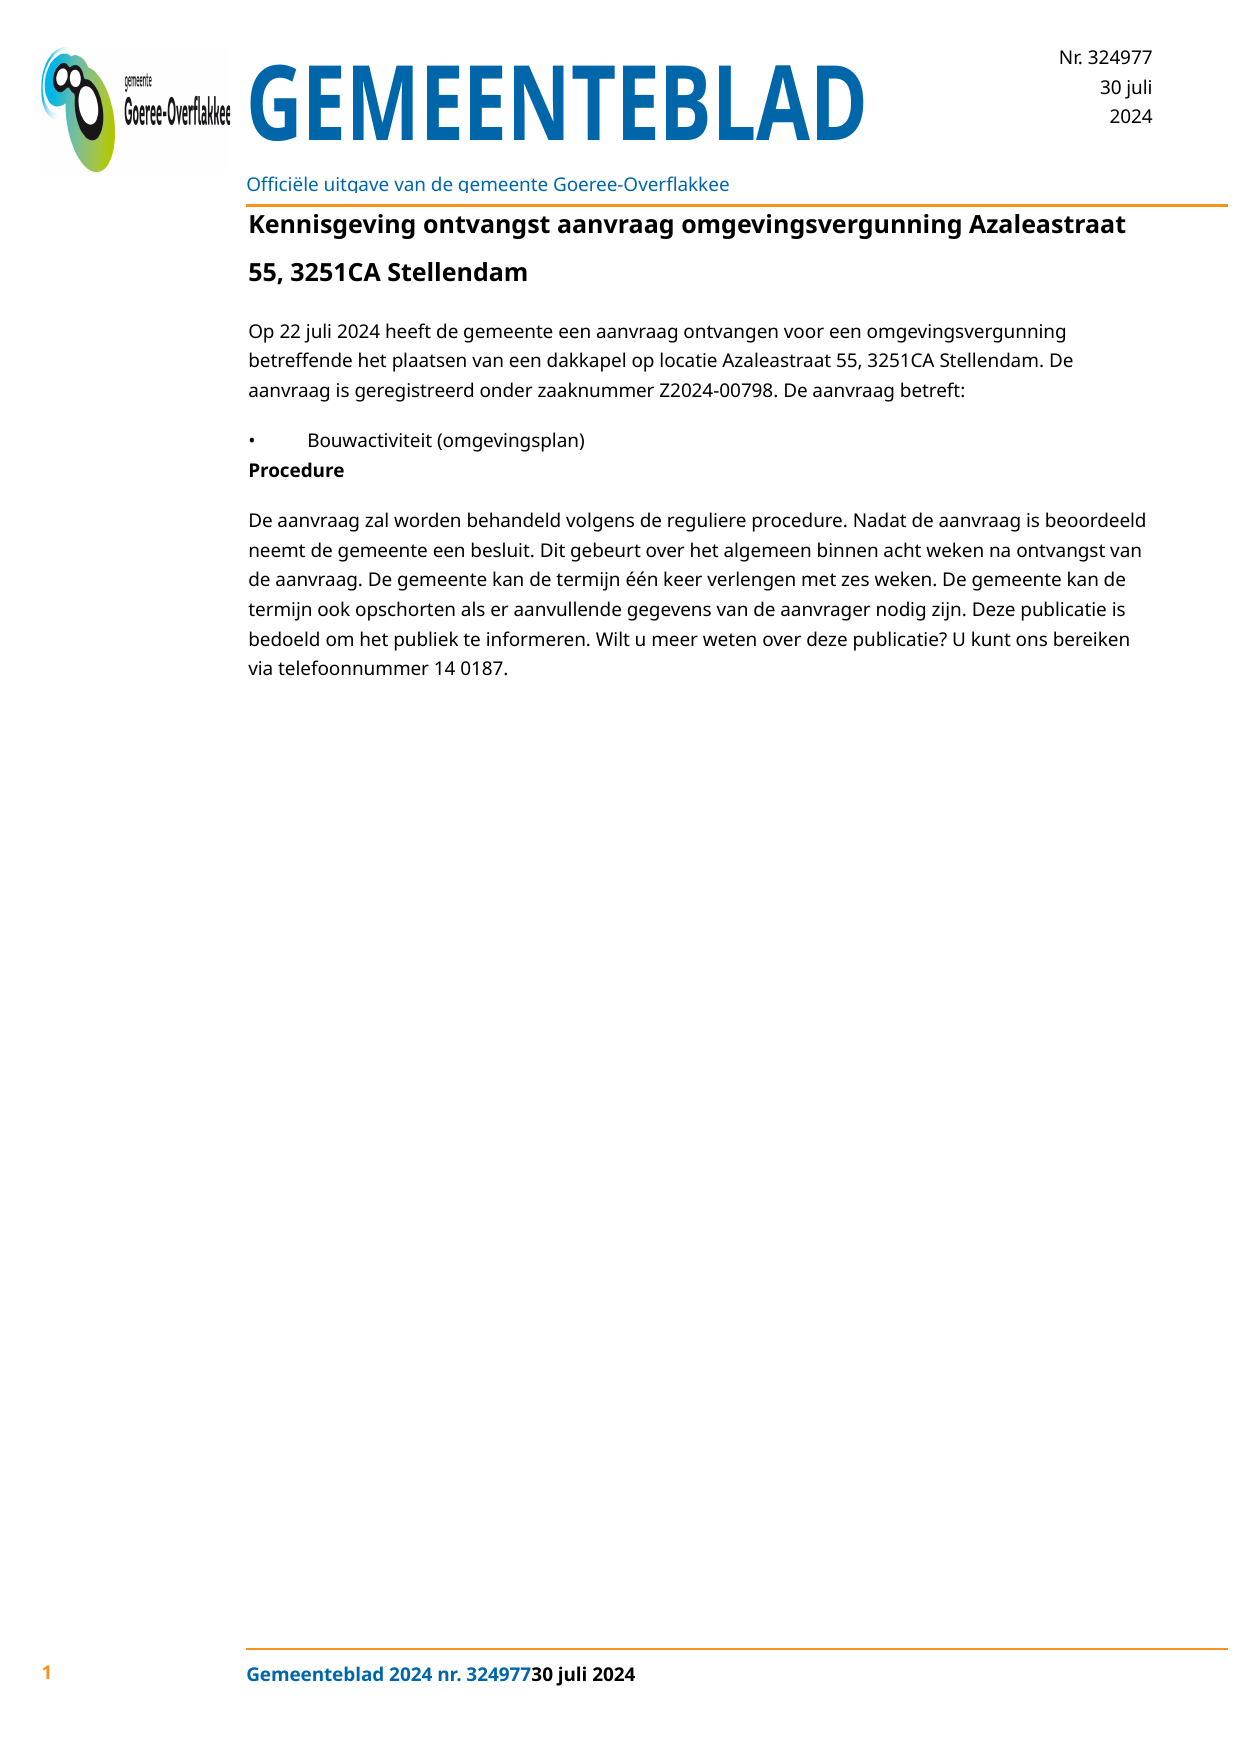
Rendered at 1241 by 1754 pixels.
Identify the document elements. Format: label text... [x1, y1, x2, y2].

text Op 22 juli 2024 heeft de gemeente een aanvraag ontvangen voor een omgevingsvergunning betreffende het plaatsen van een dakkapel op locatie Azaleastraat 55, 3251CA Stellendam. De aanvraag is geregistreerd onder zaaknummer Z2024-00798. De aanvraag betreft: [248, 318, 1152, 403]
picture [41, 47, 231, 172]
text Procedure [248, 457, 1152, 483]
text Kennisgeving ontvangst aanvraag omgevingsvergunning Azaleastraat 55, 3251CA Stellendam [248, 207, 1152, 288]
text De aanvraag zal worden behandeld volgens de reguliere procedure. Nadat de aanvraag is beoordeeld neemt de gemeente een besluit. Dit gebeurt over het algemeen binnen acht weken na ontvangst van de aanvraag. De gemeente kan de termijn één keer verlengen met zes weken. De gemeente kan de termijn ook opschorten als er aanvullende gegevens van de aanvrager nodig zijn. Deze publicatie is bedoeld om het publiek te informeren. Wilt u meer weten over deze publicatie? U kunt ons bereiken via telefoonnummer 14 0187. [248, 507, 1152, 681]
list Bouwactiviteit (omgevingsplan) [248, 427, 1152, 453]
